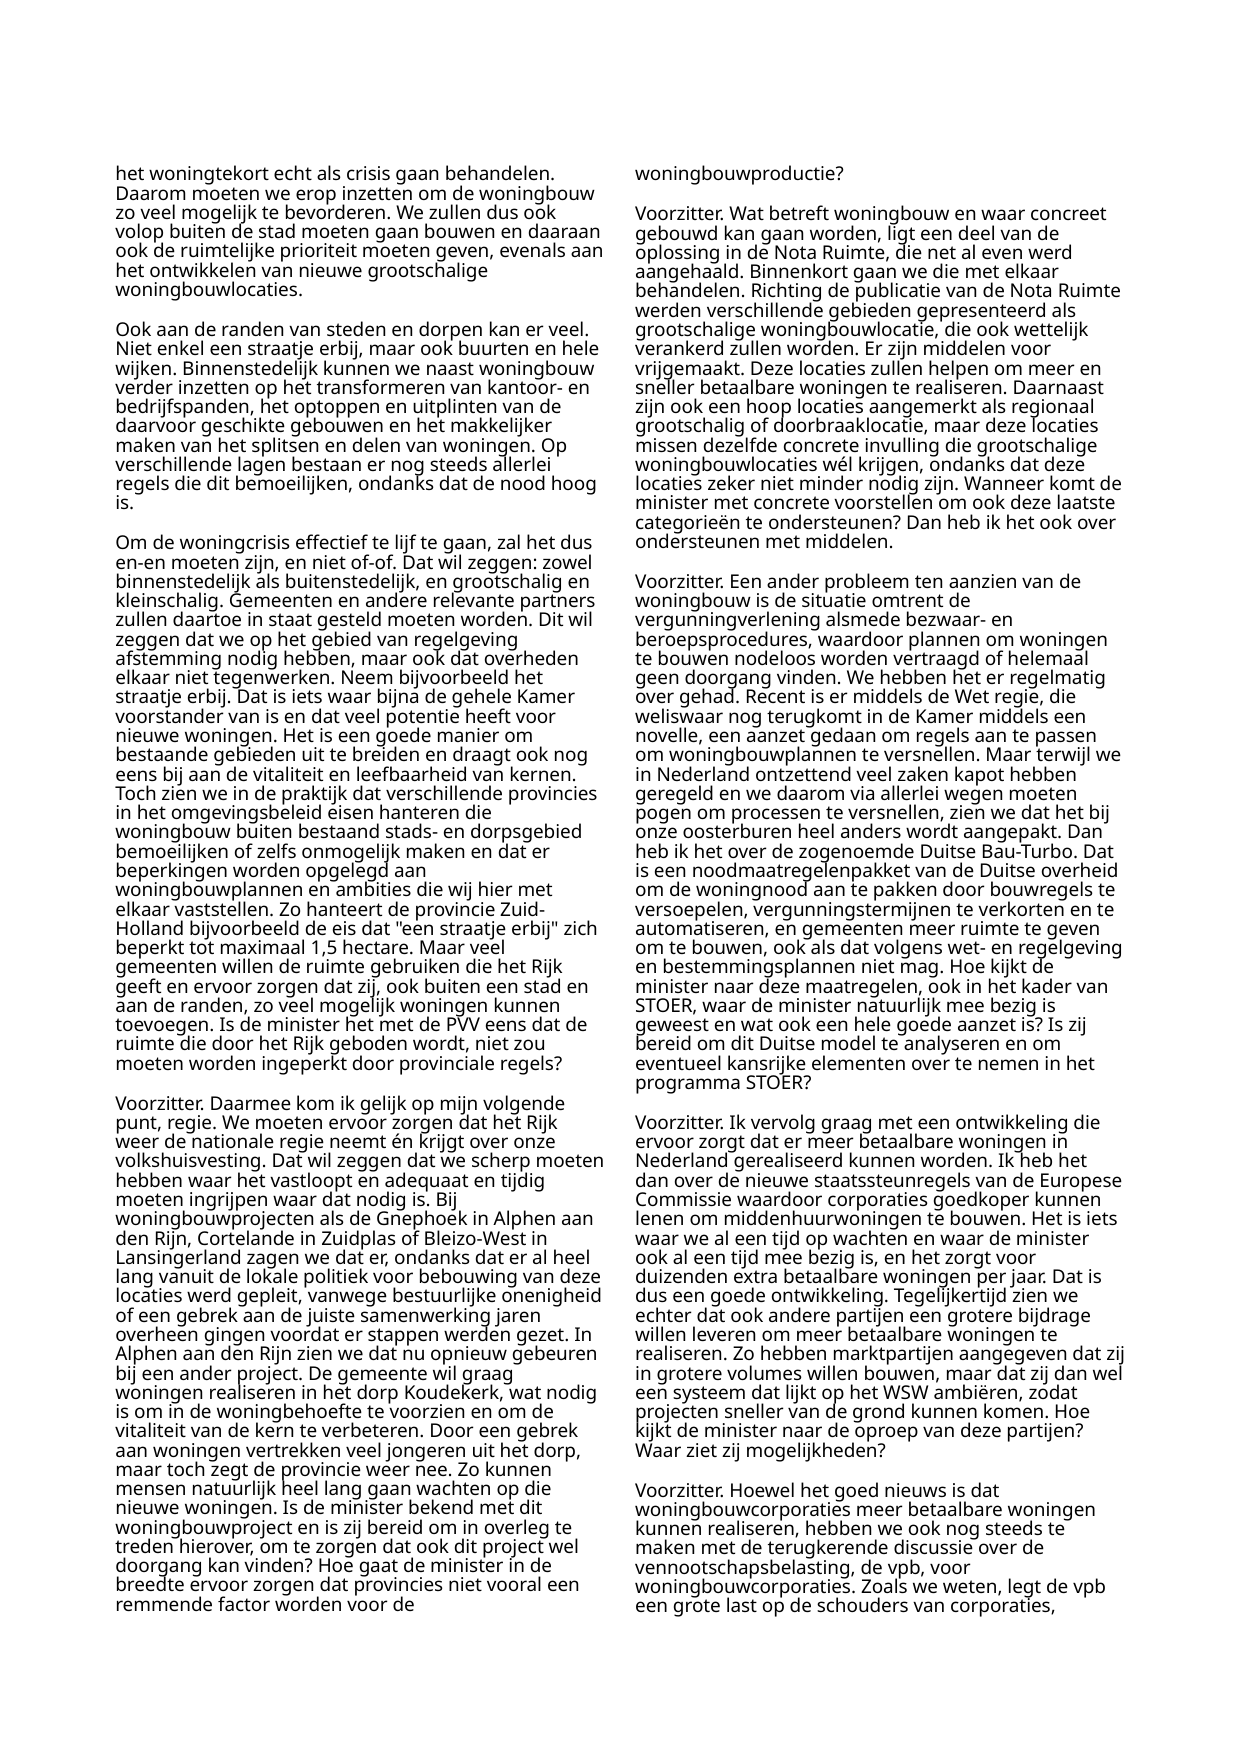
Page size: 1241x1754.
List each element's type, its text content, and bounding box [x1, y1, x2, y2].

text Voorzitter. Daarmee kom ik gelijk op mijn volgende punt, regie. We moeten ervoor zorgen dat het Rijk weer de nationale regie neemt én krijgt over onze volkshuisvesting. Dat wil zeggen dat we scherp moeten hebben waar het vastloopt en adequaat en tijdig moeten ingrijpen waar dat nodig is. Bij woningbouwprojecten als de Gnephoek in Alphen aan den Rijn, Cortelande in Zuidplas of Bleizo-West in Lansingerland zagen we dat er, ondanks dat er al heel lang vanuit de lokale politiek voor bebouwing van deze locaties werd gepleit, vanwege bestuurlijke onenigheid of een gebrek aan de juiste samenwerking jaren overheen gingen voordat er stappen werden gezet. In Alphen aan den Rijn zien we dat nu opnieuw gebeuren bij een ander project. De gemeente wil graag woningen realiseren in het dorp Koudekerk, wat nodig is om in de woningbehoefte te voorzien en om de vitaliteit van de kern te verbeteren. Door een gebrek aan woningen vertrekken veel jongeren uit het dorp, maar toch zegt de provincie weer nee. Zo kunnen mensen natuurlijk heel lang gaan wachten op die nieuwe woningen. Is de minister bekend met dit woningbouwproject en is zij bereid om in overleg te treden hierover, om te zorgen dat ook dit project wel doorgang kan vinden? Hoe gaat de minister in de breedte ervoor zorgen dat provincies niet vooral een remmende factor worden voor de [115, 1095, 605, 1615]
text Voorzitter. Ik vervolg graag met een ontwikkeling die ervoor zorgt dat er meer betaalbare woningen in Nederland gerealiseerd kunnen worden. Ik heb het dan over de nieuwe staatssteunregels van de Europese Commissie waardoor corporaties goedkoper kunnen lenen om middenhuurwoningen te bouwen. Het is iets waar we al een tijd op wachten en waar de minister ook al een tijd mee bezig is, en het zorgt voor duizenden extra betaalbare woningen per jaar. Dat is dus een goede ontwikkeling. Tegelijkertijd zien we echter dat ook andere partijen een grotere bijdrage willen leveren om meer betaalbare woningen te realiseren. Zo hebben marktpartijen aangegeven dat zij in grotere volumes willen bouwen, maar dat zij dan wel een systeem dat lijkt op het WSW ambiëren, zodat projecten sneller van de grond kunnen komen. Hoe kijkt de minister naar de oproep van deze partijen? Waar ziet zij mogelijkheden? [635, 1114, 1125, 1461]
text Voorzitter. Wat betreft woningbouw en waar concreet gebouwd kan gaan worden, ligt een deel van de oplossing in de Nota Ruimte, die net al even werd aangehaald. Binnenkort gaan we die met elkaar behandelen. Richting de publicatie van de Nota Ruimte werden verschillende gebieden gepresenteerd als grootschalige woningbouwlocatie, die ook wettelijk verankerd zullen worden. Er zijn middelen voor vrijgemaakt. Deze locaties zullen helpen om meer en sneller betaalbare woningen te realiseren. Daarnaast zijn ook een hoop locaties aangemerkt als regionaal grootschalig of doorbraaklocatie, maar deze locaties missen dezelfde concrete invulling die grootschalige woningbouwlocaties wél krijgen, ondanks dat deze locaties zeker niet minder nodig zijn. Wanneer komt de minister met concrete voorstellen om ook deze laatste categorieën te ondersteunen? Dan heb ik het ook over ondersteunen met middelen. [635, 205, 1125, 552]
text woningbouwproductie? [635, 165, 1125, 184]
text Voorzitter. Hoewel het goed nieuws is dat woningbouwcorporaties meer betaalbare woningen kunnen realiseren, hebben we ook nog steeds te maken met de terugkerende discussie over de vennootschapsbelasting, de vpb, voor woningbouwcorporaties. Zoals we weten, legt de vpb een grote last op de schouders van corporaties, [635, 1482, 1125, 1616]
text Voorzitter. Een ander probleem ten aanzien van de woningbouw is de situatie omtrent de vergunningverlening alsmede bezwaar- en beroepsprocedures, waardoor plannen om woningen te bouwen nodeloos worden vertraagd of helemaal geen doorgang vinden. We hebben het er regelmatig over gehad. Recent is er middels de Wet regie, die weliswaar nog terugkomt in de Kamer middels een novelle, een aanzet gedaan om regels aan te passen om woningbouwplannen te versnellen. Maar terwijl we in Nederland ontzettend veel zaken kapot hebben geregeld en we daarom via allerlei wegen moeten pogen om processen te versnellen, zien we dat het bij onze oosterburen heel anders wordt aangepakt. Dan heb ik het over de zogenoemde Duitse Bau-Turbo. Dat is een noodmaatregelenpakket van de Duitse overheid om de woningnood aan te pakken door bouwregels te versoepelen, vergunningstermijnen te verkorten en te automatiseren, en gemeenten meer ruimte te geven om te bouwen, ook als dat volgens wet- en regelgeving en bestemmingsplannen niet mag. Hoe kijkt de minister naar deze maatregelen, ook in het kader van STOER, waar de minister natuurlijk mee bezig is geweest en wat ook een hele goede aanzet is? Is zij bereid om dit Duitse model te analyseren en om eventueel kansrijke elementen over te nemen in het programma STOER? [635, 573, 1125, 1093]
text Ook aan de randen van steden en dorpen kan er veel. Niet enkel een straatje erbij, maar ook buurten en hele wijken. Binnenstedelijk kunnen we naast woningbouw verder inzetten op het transformeren van kantoor- en bedrijfspanden, het optoppen en uitplinten van de daarvoor geschikte gebouwen en het makkelijker maken van het splitsen en delen van woningen. Op verschillende lagen bestaan er nog steeds allerlei regels die dit bemoeilijken, ondanks dat de nood hoog is. [115, 321, 605, 514]
text Om de woningcrisis effectief te lijf te gaan, zal het dus en-en moeten zijn, en niet of-of. Dat wil zeggen: zowel binnenstedelijk als buitenstedelijk, en grootschalig en kleinschalig. Gemeenten en andere relevante partners zullen daartoe in staat gesteld moeten worden. Dit wil zeggen dat we op het gebied van regelgeving afstemming nodig hebben, maar ook dat overheden elkaar niet tegenwerken. Neem bijvoorbeeld het straatje erbij. Dat is iets waar bijna de gehele Kamer voorstander van is en dat veel potentie heeft voor nieuwe woningen. Het is een goede manier om bestaande gebieden uit te breiden en draagt ook nog eens bij aan de vitaliteit en leefbaarheid van kernen. Toch zien we in de praktijk dat verschillende provincies in het omgevingsbeleid eisen hanteren die woningbouw buiten bestaand stads- en dorpsgebied bemoeilijken of zelfs onmogelijk maken en dat er beperkingen worden opgelegd aan woningbouwplannen en ambities die wij hier met elkaar vaststellen. Zo hanteert de provincie Zuid-Holland bijvoorbeeld de eis dat "een straatje erbij" zich beperkt tot maximaal 1,5 hectare. Maar veel gemeenten willen de ruimte gebruiken die het Rijk geeft en ervoor zorgen dat zij, ook buiten een stad en aan de randen, zo veel mogelijk woningen kunnen toevoegen. Is de minister het met de PVV eens dat de ruimte die door het Rijk geboden wordt, niet zou moeten worden ingeperkt door provinciale regels? [115, 534, 605, 1074]
text het woningtekort echt als crisis gaan behandelen. Daarom moeten we erop inzetten om de woningbouw zo veel mogelijk te bevorderen. We zullen dus ook volop buiten de stad moeten gaan bouwen en daaraan ook de ruimtelijke prioriteit moeten geven, evenals aan het ontwikkelen van nieuwe grootschalige woningbouwlocaties. [115, 165, 605, 300]
